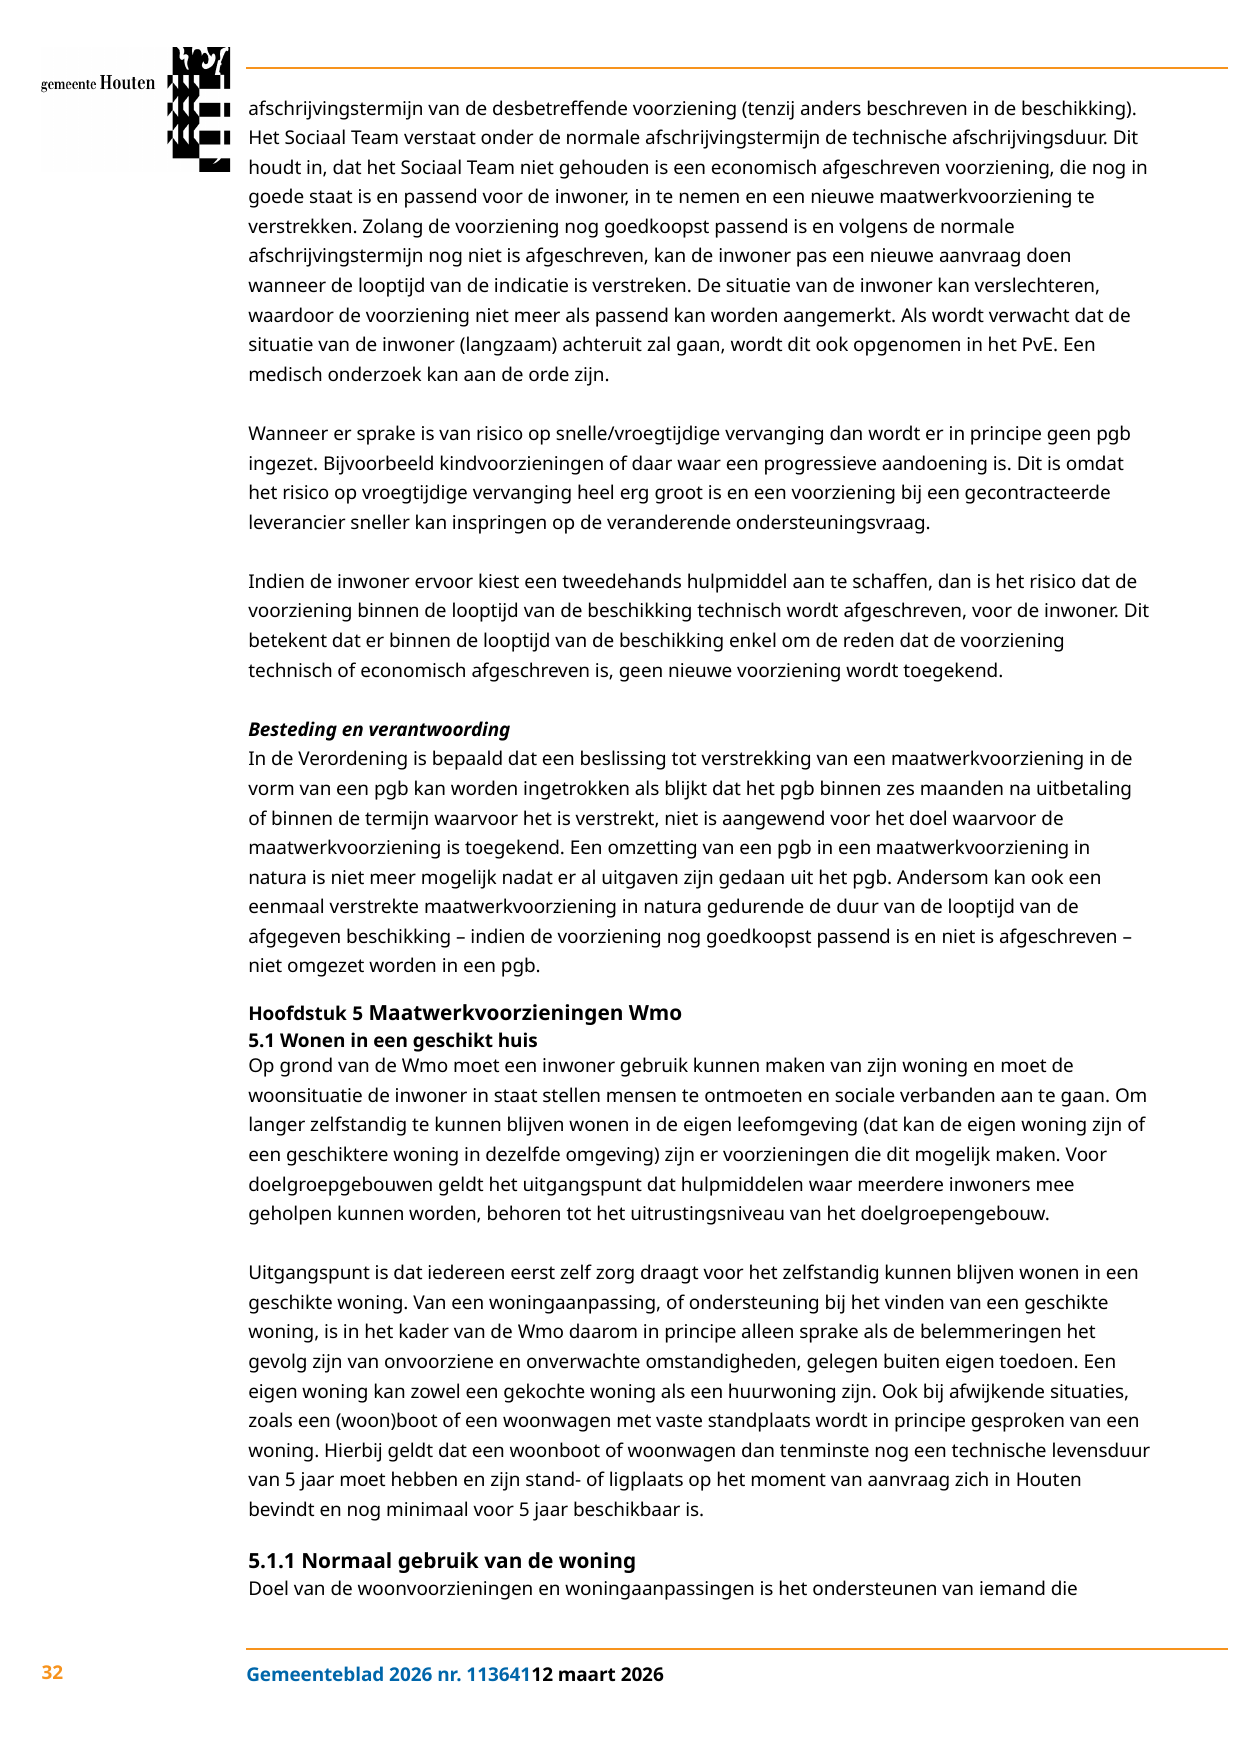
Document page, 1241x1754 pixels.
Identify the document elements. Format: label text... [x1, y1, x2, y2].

text Doel van de woonvoorzieningen en woningaanpassingen is het ondersteunen van iemand die [248, 1575, 1152, 1601]
text Besteding en verantwoording [248, 716, 1152, 742]
text In de Verordening is bepaald dat een beslissing tot verstrekking van een maatwerkvoorziening in de vorm van een pgb kan worden ingetrokken als blijkt dat het pgb binnen zes maanden na uitbetaling of binnen de termijn waarvoor het is verstrekt, niet is aangewend voor het doel waarvoor de maatwerkvoorziening is toegekend. Een omzetting van een pgb in een maatwerkvoorziening in natura is niet meer mogelijk nadat er al uitgaven zijn gedaan uit het pgb. Andersom kan ook een eenmaal verstrekte maatwerkvoorziening in natura gedurende de duur van de looptijd van de afgegeven beschikking – indien de voorziening nog goedkoopst passend is en niet is afgeschreven – niet omgezet worden in een pgb. [248, 746, 1152, 978]
text Op grond van de Wmo moet een inwoner gebruik kunnen maken van zijn woning en moet de woonsituatie de inwoner in staat stellen mensen te ontmoeten en sociale verbanden aan te gaan. Om langer zelfstandig te kunnen blijven wonen in de eigen leefomgeving (dat kan de eigen woning zijn of een geschiktere woning in dezelfde omgeving) zijn er voorzieningen die dit mogelijk maken. Voor doelgroepgebouwen geldt het uitgangspunt dat hulpmiddelen waar meerdere inwoners mee geholpen kunnen worden, behoren tot het uitrustingsniveau van het doelgroepengebouw. [248, 1052, 1152, 1226]
text Uitgangspunt is dat iedereen eerst zelf zorg draagt voor het zelfstandig kunnen blijven wonen in een geschikte woning. Van een woningaanpassing, of ondersteuning bij het vinden van een geschikte woning, is in het kader van de Wmo daarom in principe alleen sprake als de belemmeringen het gevolg zijn van onvoorziene en onverwachte omstandigheden, gelegen buiten eigen toedoen. Een eigen woning kan zowel een gekochte woning als een huurwoning zijn. Ook bij afwijkende situaties, zoals een (woon)boot of een woonwagen met vaste standplaats wordt in principe gesproken van een woning. Hierbij geldt dat een woonboot of woonwagen dan tenminste nog een technische levensduur van 5 jaar moet hebben en zijn stand- of ligplaats op het moment van aanvraag zich in Houten bevindt en nog minimaal voor 5 jaar beschikbaar is. [248, 1259, 1152, 1522]
text Wanneer er sprake is van risico op snelle/vroegtijdige vervanging dan wordt er in principe geen pgb ingezet. Bijvoorbeeld kindvoorzieningen of daar waar een progressieve aandoening is. Dit is omdat het risico op vroegtijdige vervanging heel erg groot is en een voorziening bij een gecontracteerde leverancier sneller kan inspringen op de veranderende ondersteuningsvraag. [248, 420, 1152, 535]
text 5.1.1 Normaal gebruik van de woning [248, 1547, 1152, 1575]
text Hoofdstuk 5 Maatwerkvoorzieningen Wmo [248, 998, 1152, 1027]
text afschrijvingstermijn van de desbetreffende voorziening (tenzij anders beschreven in de beschikking). Het Sociaal Team verstaat onder de normale afschrijvingstermijn de technische afschrijvingsduur. Dit houdt in, dat het Sociaal Team niet gehouden is een economisch afgeschreven voorziening, die nog in goede staat is en passend voor de inwoner, in te nemen en een nieuwe maatwerkvoorziening te verstrekken. Zolang de voorziening nog goedkoopst passend is en volgens de normale afschrijvingstermijn nog niet is afgeschreven, kan de inwoner pas een nieuwe aanvraag doen wanneer de looptijd van de indicatie is verstreken. De situatie van de inwoner kan verslechteren, waardoor de voorziening niet meer als passend kan worden aangemerkt. Als wordt verwacht dat de situatie van de inwoner (langzaam) achteruit zal gaan, wordt dit ook opgenomen in het PvE. Een medisch onderzoek kan aan de orde zijn. [248, 95, 1152, 387]
text Indien de inwoner ervoor kiest een tweedehands hulpmiddel aan te schaffen, dan is het risico dat de voorziening binnen de looptijd van de beschikking technisch wordt afgeschreven, voor de inwoner. Dit betekent dat er binnen de looptijd van de beschikking enkel om de reden dat de voorziening technisch of economisch afgeschreven is, geen nieuwe voorziening wordt toegekend. [248, 568, 1152, 683]
text 5.1 Wonen in een geschikt huis [248, 1027, 1152, 1052]
picture [41, 47, 231, 172]
